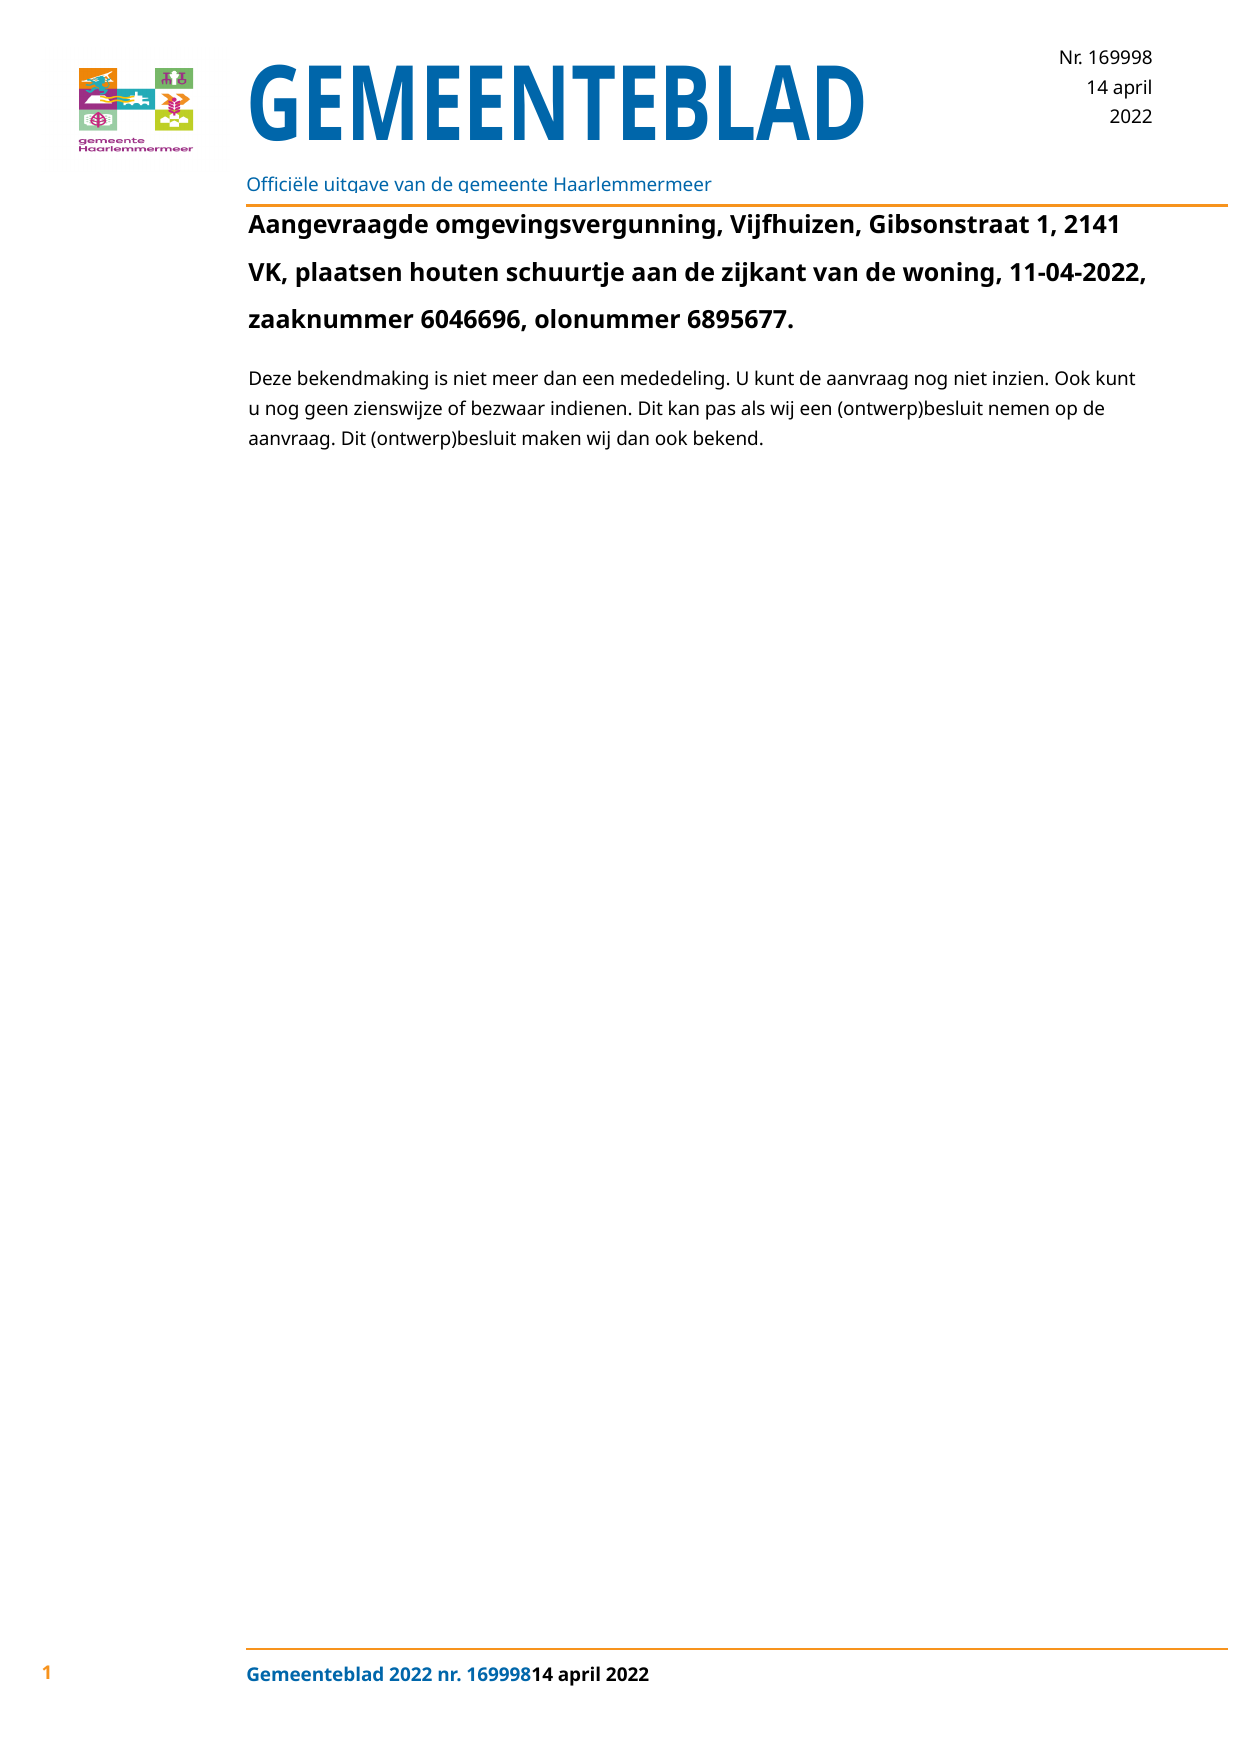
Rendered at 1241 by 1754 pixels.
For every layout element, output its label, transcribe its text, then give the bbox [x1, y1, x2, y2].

picture [41, 47, 231, 172]
text Deze bekendmaking is niet meer dan een mededeling. U kunt de aanvraag nog niet inzien. Ook kunt u nog geen zienswijze of bezwaar indienen. Dit kan pas als wij een (ontwerp)besluit nemen op de aanvraag. Dit (ontwerp)besluit maken wij dan ook bekend. [248, 366, 1152, 450]
text Aangevraagde omgevingsvergunning, Vijfhuizen, Gibsonstraat 1, 2141 VK, plaatsen houten schuurtje aan de zijkant van de woning, 11-04-2022, zaaknummer 6046696, olonummer 6895677. [248, 207, 1152, 336]
